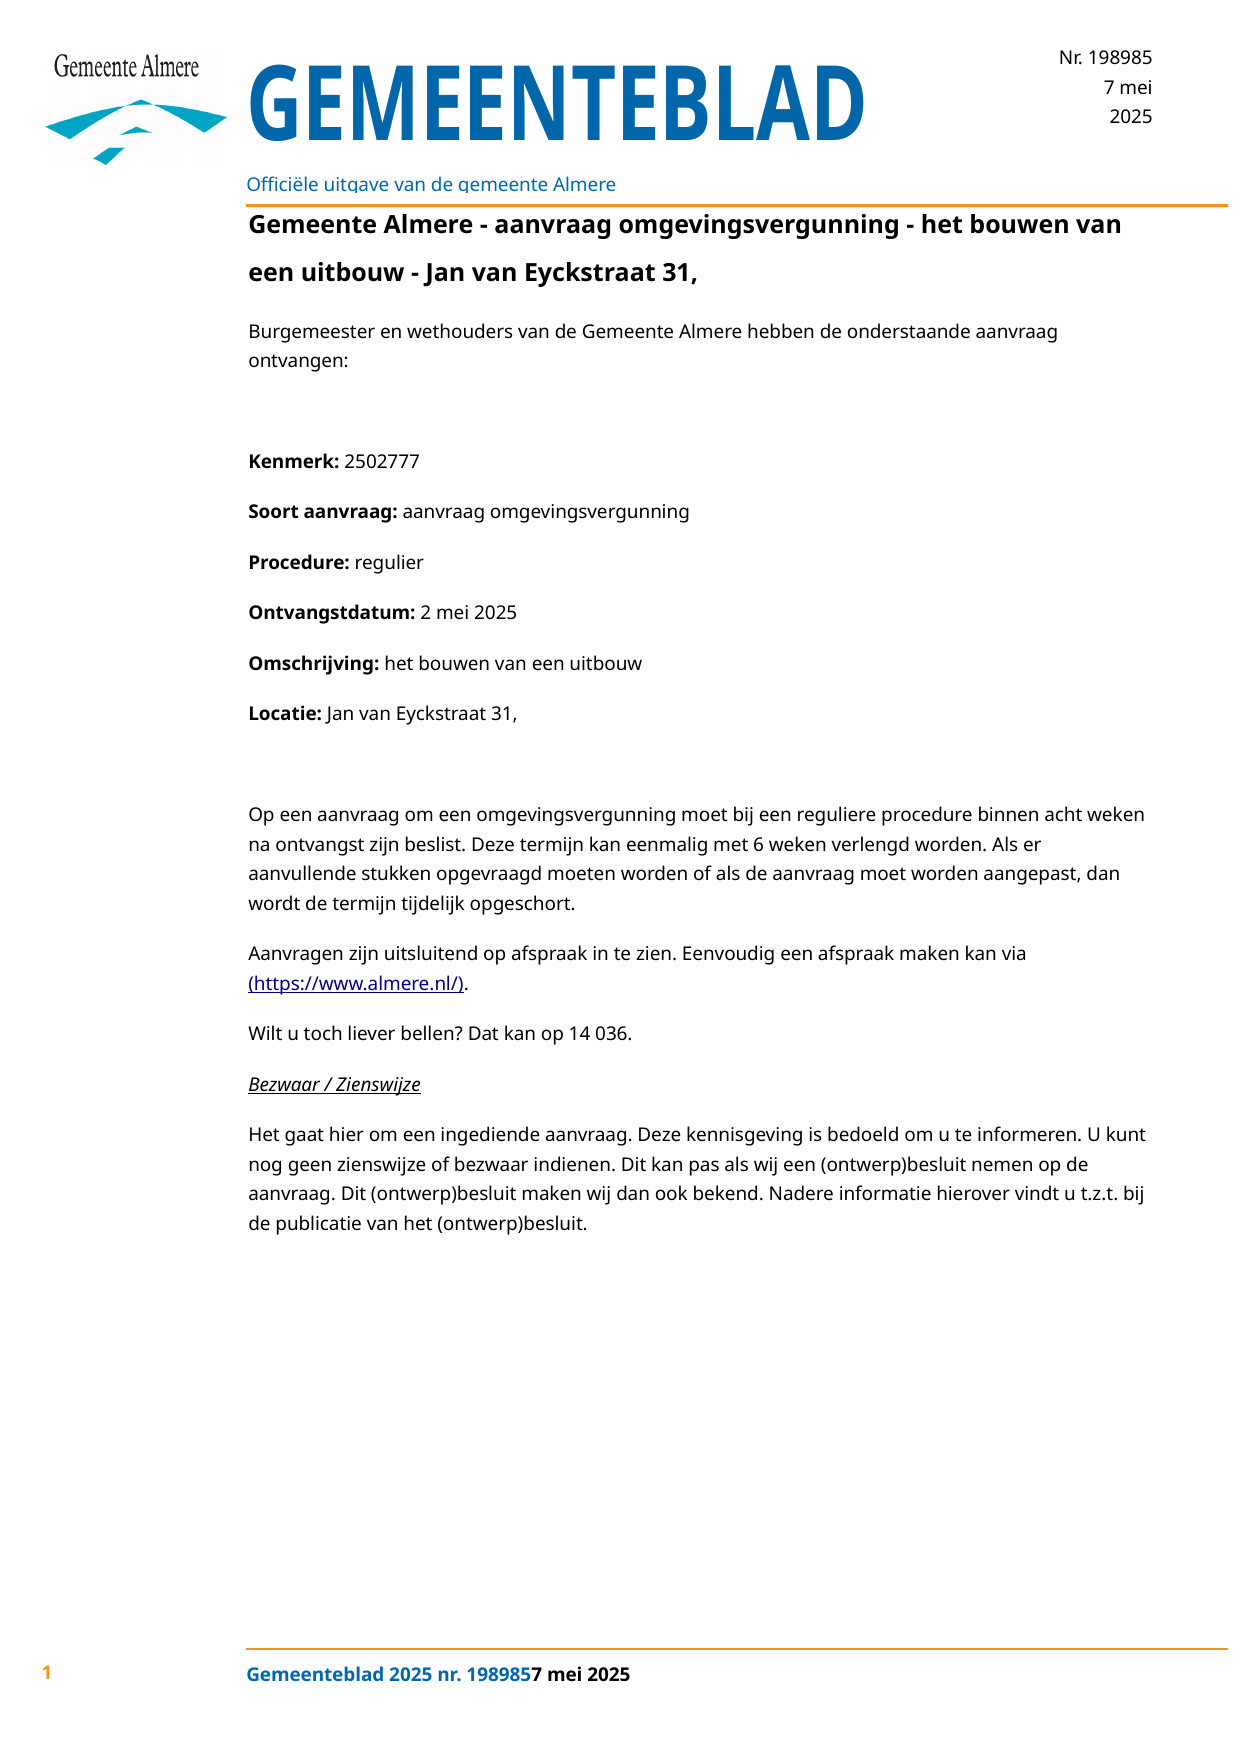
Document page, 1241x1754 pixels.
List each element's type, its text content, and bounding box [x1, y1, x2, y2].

text Ontvangstdatum: 2 mei 2025 [248, 599, 1152, 625]
text Kenmerk: 2502777 [248, 448, 1152, 474]
text Omschrijving: het bouwen van een uitbouw [248, 650, 1152, 676]
text Procedure: regulier [248, 549, 1152, 575]
text Op een aanvraag om een omgevingsvergunning moet bij een reguliere procedure binnen acht weken na ontvangst zijn beslist. Deze termijn kan eenmalig met 6 weken verlengd worden. Als er aanvullende stukken opgevraagd moeten worden of als de aanvraag moet worden aangepast, dan wordt de termijn tijdelijk opgeschort. [248, 801, 1152, 916]
text Gemeente Almere - aanvraag omgevingsvergunning - het bouwen van een uitbouw - Jan van Eyckstraat 31, [248, 207, 1152, 288]
text Het gaat hier om een ingediende aanvraag. Deze kennisgeving is bedoeld om u te informeren. U kunt nog geen zienswijze of bezwaar indienen. Dit kan pas als wij een (ontwerp)besluit nemen op de aanvraag. Dit (ontwerp)besluit maken wij dan ook bekend. Nadere informatie hierover vindt u t.z.t. bij de publicatie van het (ontwerp)besluit. [248, 1121, 1152, 1236]
text Bezwaar / Zienswijze [248, 1071, 1152, 1097]
text Soort aanvraag: aanvraag omgevingsvergunning [248, 499, 1152, 524]
text Locatie: Jan van Eyckstraat 31, [248, 700, 1152, 726]
text Burgemeester en wethouders van de Gemeente Almere hebben de onderstaande aanvraag ontvangen: [248, 318, 1152, 373]
text Wilt u toch liever bellen? Dat kan op 14 036. [248, 1020, 1152, 1046]
text Aanvragen zijn uitsluitend op afspraak in te zien. Eenvoudig een afspraak maken kan via (https://www.almere.nl/). [248, 940, 1152, 996]
picture [41, 47, 231, 172]
